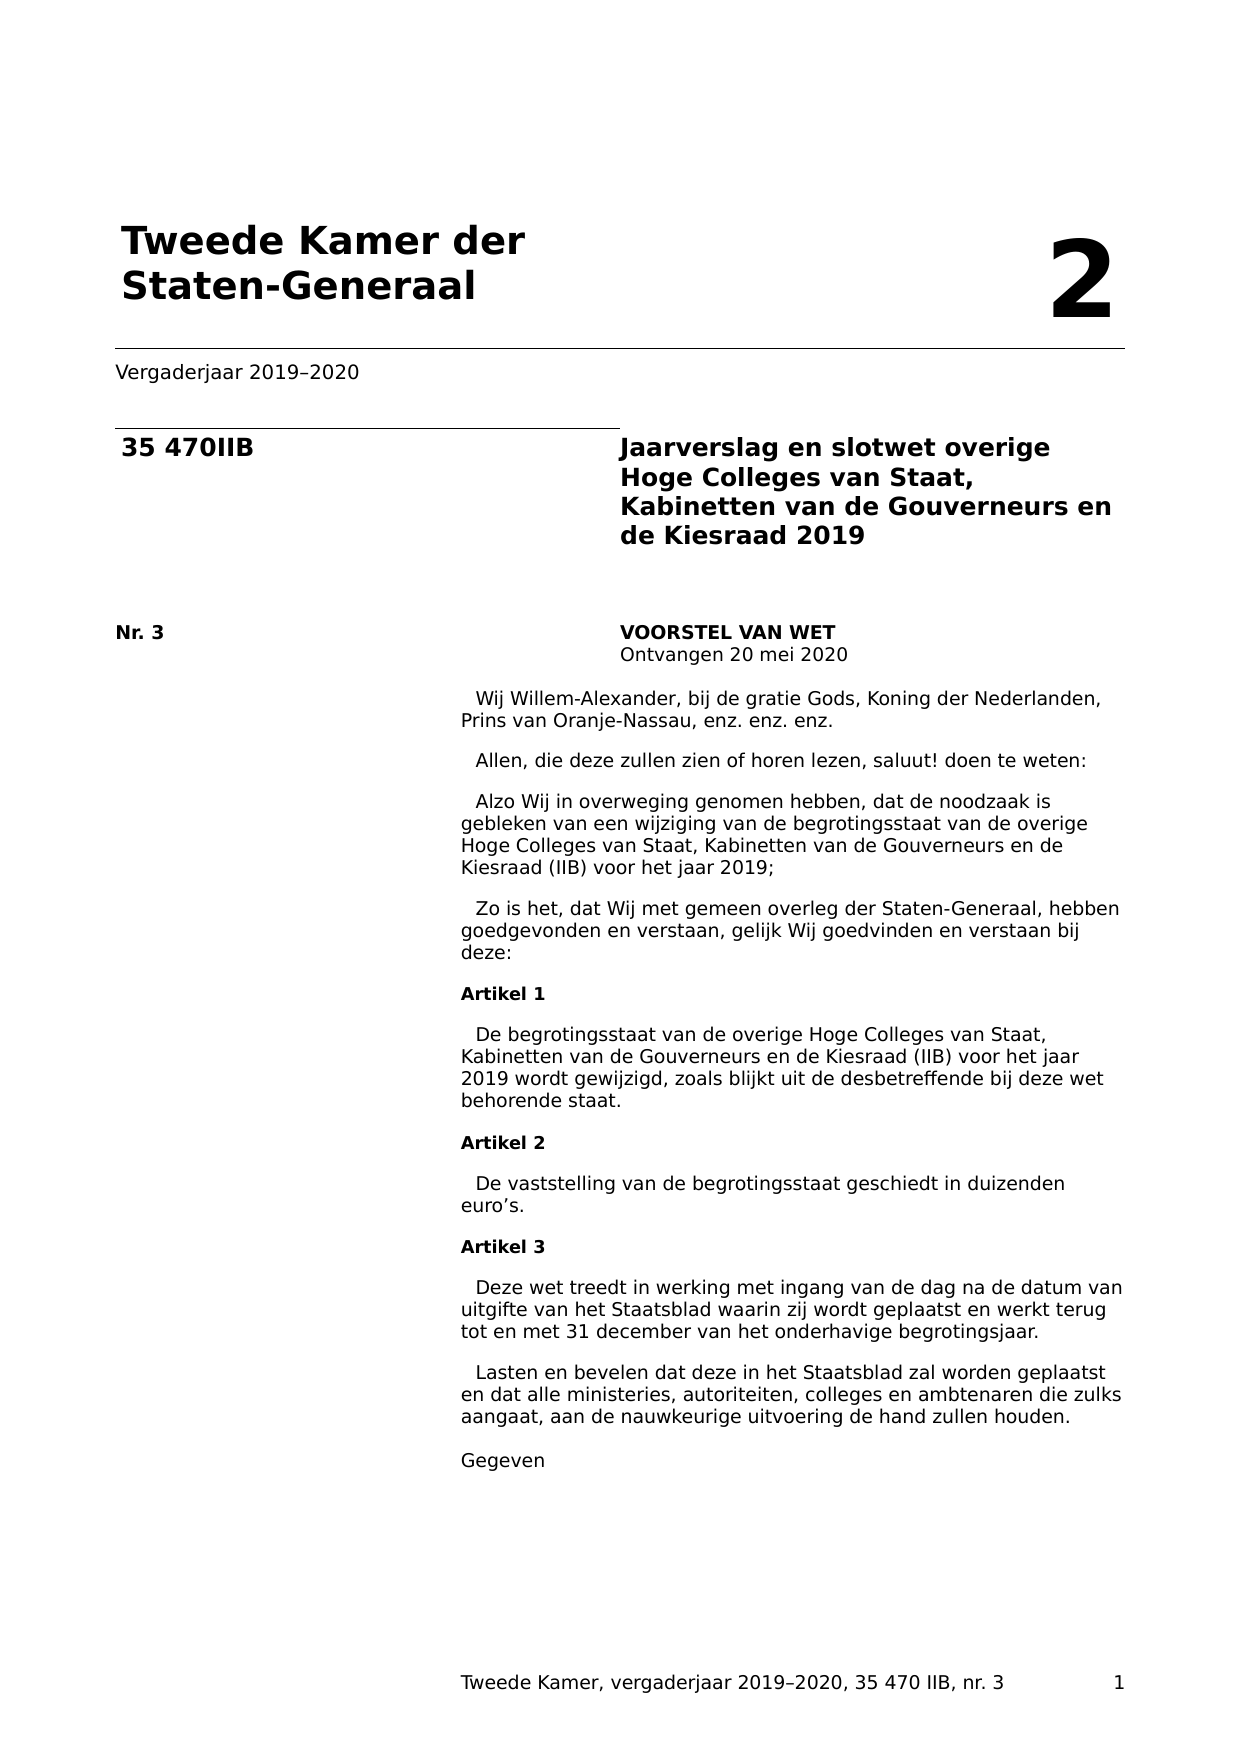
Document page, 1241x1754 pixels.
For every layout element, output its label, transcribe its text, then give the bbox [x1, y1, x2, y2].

table_header 2 [620, 213, 1125, 348]
table_header 35 470IIB [115, 429, 620, 556]
text Alzo Wij in overweging genomen hebben, dat de noodzaak is gebleken van een wijziging van de begrotingsstaat van de overige Hoge Colleges van Staat, Kabinetten van de Gouverneurs en de Kiesraad (IIB) voor het jaar 2019; [461, 791, 1125, 879]
text Deze wet treedt in werking met ingang van de dag na de datum van uitgifte van het Staatsblad waarin zij wordt geplaatst en werkt terug tot en met 31 december van het onderhavige begrotingsjaar. [461, 1277, 1125, 1343]
table_cell Vergaderjaar 2019–2020 [115, 349, 1125, 384]
text Zo is het, dat Wij met gemeen overleg der Staten-Generaal, hebben goedgevonden en verstaan, gelijk Wij goedvinden en verstaan bij deze: [461, 898, 1125, 964]
title Artikel 3 [461, 1235, 1125, 1258]
table_header Tweede Kamer der Staten-Generaal [115, 213, 620, 348]
text De vaststelling van de begrotingsstaat geschiedt in duizenden euro’s. [461, 1172, 1125, 1216]
table_header Voorstel van wet Ontvangen 20 mei 2020 [620, 622, 1125, 688]
text Allen, die deze zullen zien of horen lezen, saluut! doen te weten: [461, 750, 1125, 772]
title Artikel 1 [461, 982, 1125, 1005]
text Gegeven [461, 1449, 1125, 1471]
text Lasten en bevelen dat deze in het Staatsblad zal worden geplaatst en dat alle ministeries, autoriteiten, colleges en ambtenaren die zulks aangaat, aan de nauwkeurige uitvoering de hand zullen houden. [461, 1362, 1125, 1427]
title Artikel 2 [461, 1131, 1125, 1154]
text Wij Willem-Alexander, bij de gratie Gods, Koning der Nederlanden, Prins van Oranje-Nassau, enz. enz. enz. [461, 688, 1125, 732]
table_header Nr. 3 [115, 622, 620, 688]
table_header Jaarverslag en slotwet overige Hoge Colleges van Staat, Kabinetten van de Gouverneurs en de Kiesraad 2019 [620, 428, 1125, 556]
text De begrotingsstaat van de overige Hoge Colleges van Staat, Kabinetten van de Gouverneurs en de Kiesraad (IIB) voor het jaar 2019 wordt gewijzigd, zoals blijkt uit de desbetreffende bij deze wet behorende staat. [461, 1024, 1125, 1112]
